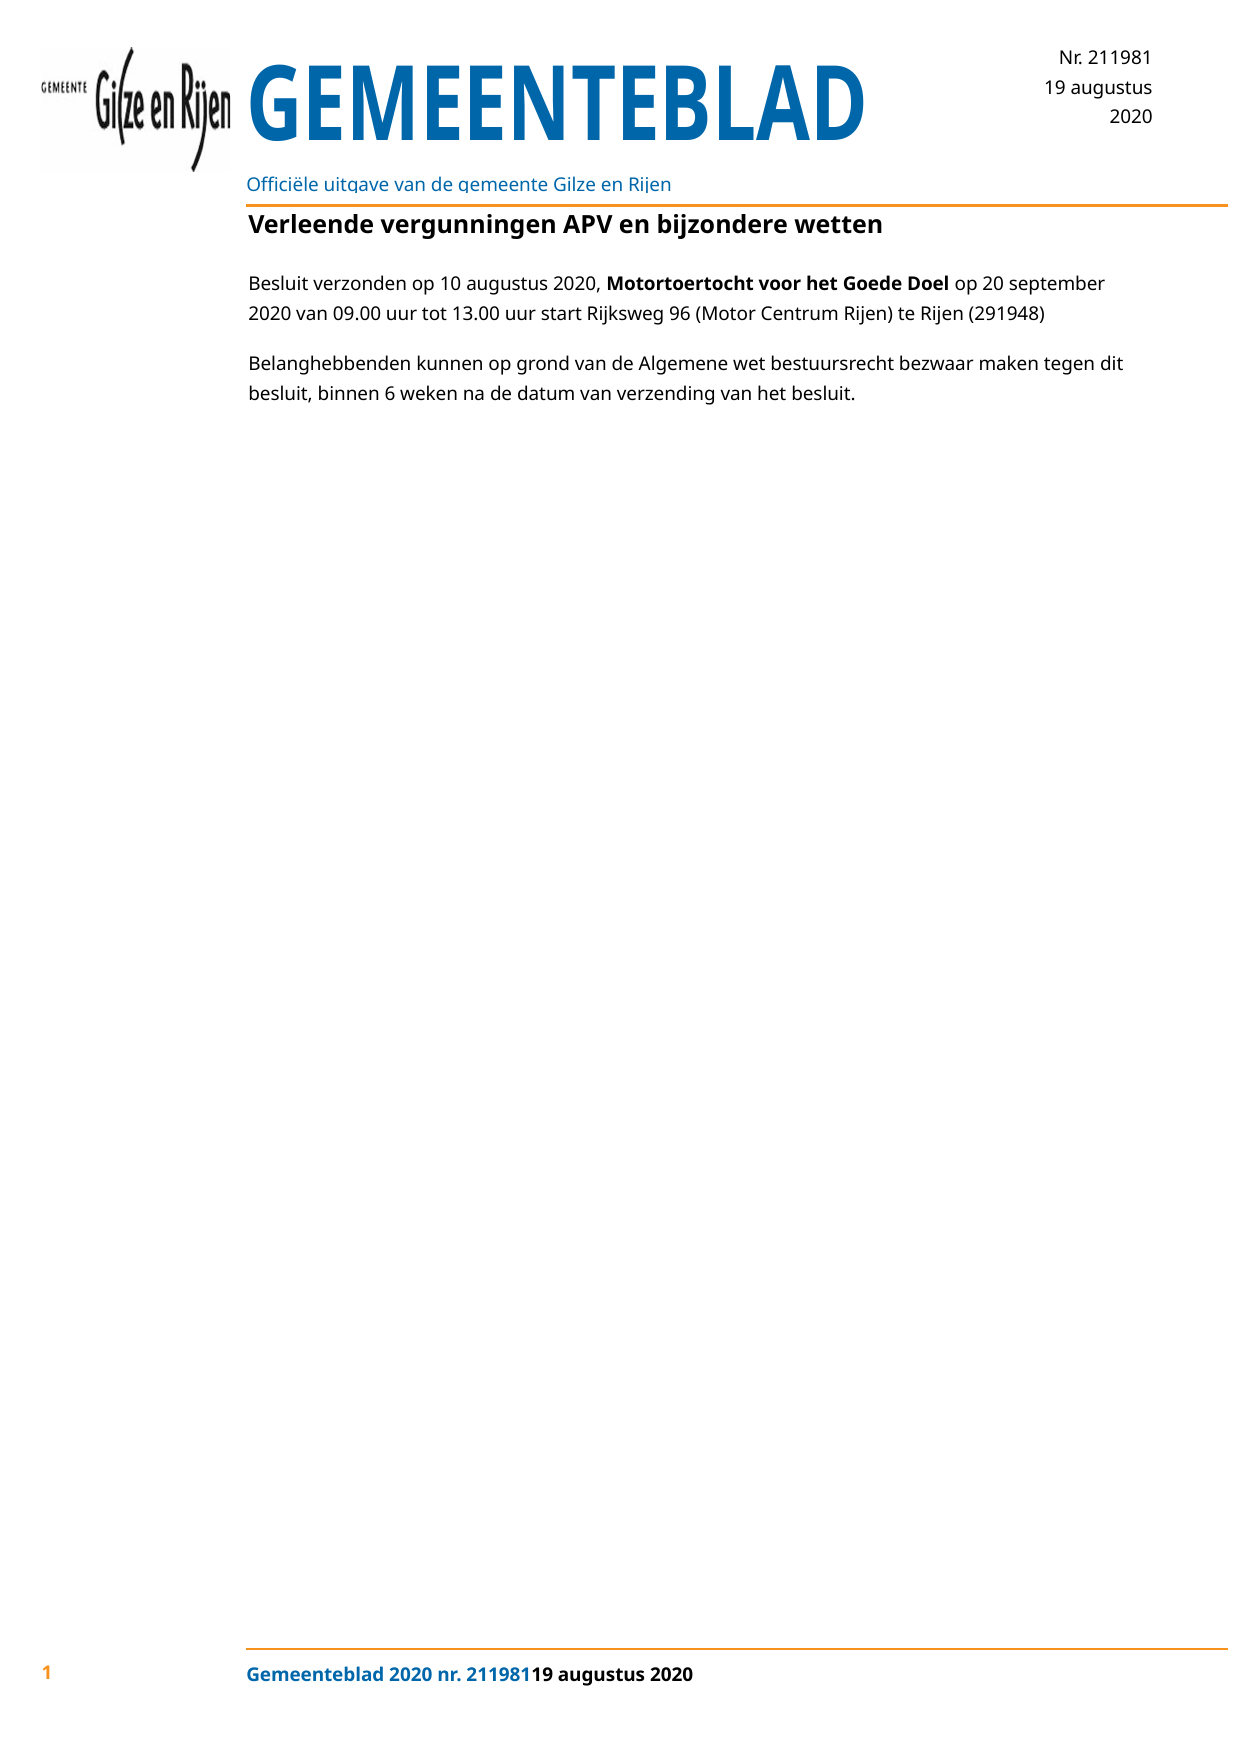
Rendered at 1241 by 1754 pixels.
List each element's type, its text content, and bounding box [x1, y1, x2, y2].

picture [41, 47, 231, 172]
text Besluit verzonden op 10 augustus 2020, Motortoertocht voor het Goede Doel op 20 september 2020 van 09.00 uur tot 13.00 uur start Rijksweg 96 (Motor Centrum Rijen) te Rijen (291948) [248, 270, 1152, 326]
text Belanghebbenden kunnen op grond van de Algemene wet bestuursrecht bezwaar maken tegen dit besluit, binnen 6 weken na de datum van verzending van het besluit. [248, 350, 1152, 406]
text Verleende vergunningen APV en bijzondere wetten [248, 207, 1152, 241]
